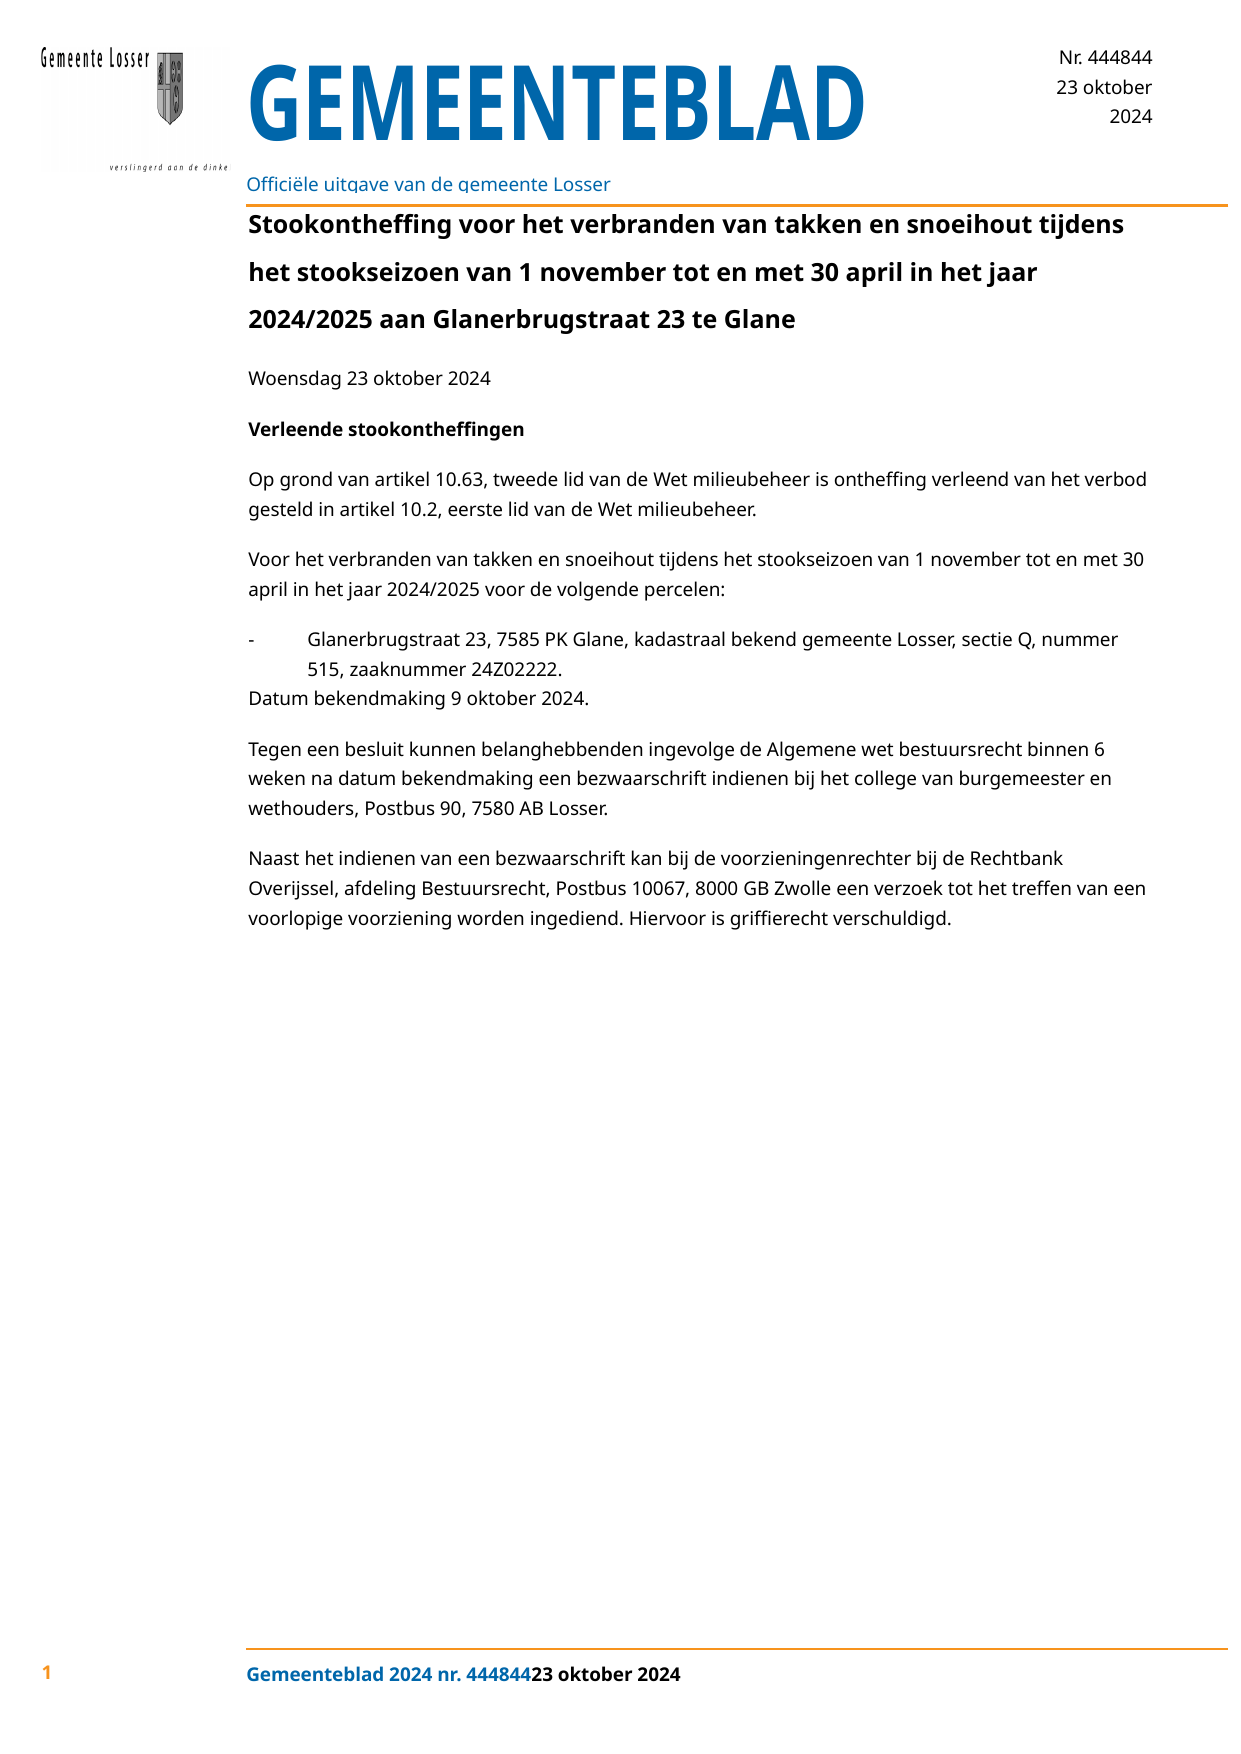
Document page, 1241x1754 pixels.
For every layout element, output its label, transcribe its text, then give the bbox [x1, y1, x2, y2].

text Datum bekendmaking 9 oktober 2024. [248, 686, 1152, 711]
text Naast het indienen van een bezwaarschrift kan bij de voorzieningenrechter bij de Rechtbank Overijssel, afdeling Bestuursrecht, Postbus 10067, 8000 GB Zwolle een verzoek tot het treffen van een voorlopige voorziening worden ingediend. Hiervoor is griffierecht verschuldigd. [248, 846, 1152, 930]
text Woensdag 23 oktober 2024 [248, 366, 1152, 391]
text Stookontheffing voor het verbranden van takken en snoeihout tijdens het stookseizoen van 1 november tot en met 30 april in het jaar 2024/2025 aan Glanerbrugstraat 23 te Glane [248, 207, 1152, 336]
text Verleende stookontheffingen [248, 416, 1152, 442]
picture [41, 47, 231, 172]
text Voor het verbranden van takken en snoeihout tijdens het stookseizoen van 1 november tot en met 30 april in het jaar 2024/2025 voor de volgende percelen: [248, 546, 1152, 602]
text Tegen een besluit kunnen belanghebbenden ingevolge de Algemene wet bestuursrecht binnen 6 weken na datum bekendmaking een bezwaarschrift indienen bij het college van burgemeester en wethouders, Postbus 90, 7580 AB Losser. [248, 736, 1152, 821]
list Glanerbrugstraat 23, 7585 PK Glane, kadastraal bekend gemeente Losser, sectie Q, nummer 515, zaaknummer 24Z02222. [248, 626, 1152, 682]
text Op grond van artikel 10.63, tweede lid van de Wet milieubeheer is ontheffing verleend van het verbod gesteld in artikel 10.2, eerste lid van de Wet milieubeheer. [248, 466, 1152, 522]
